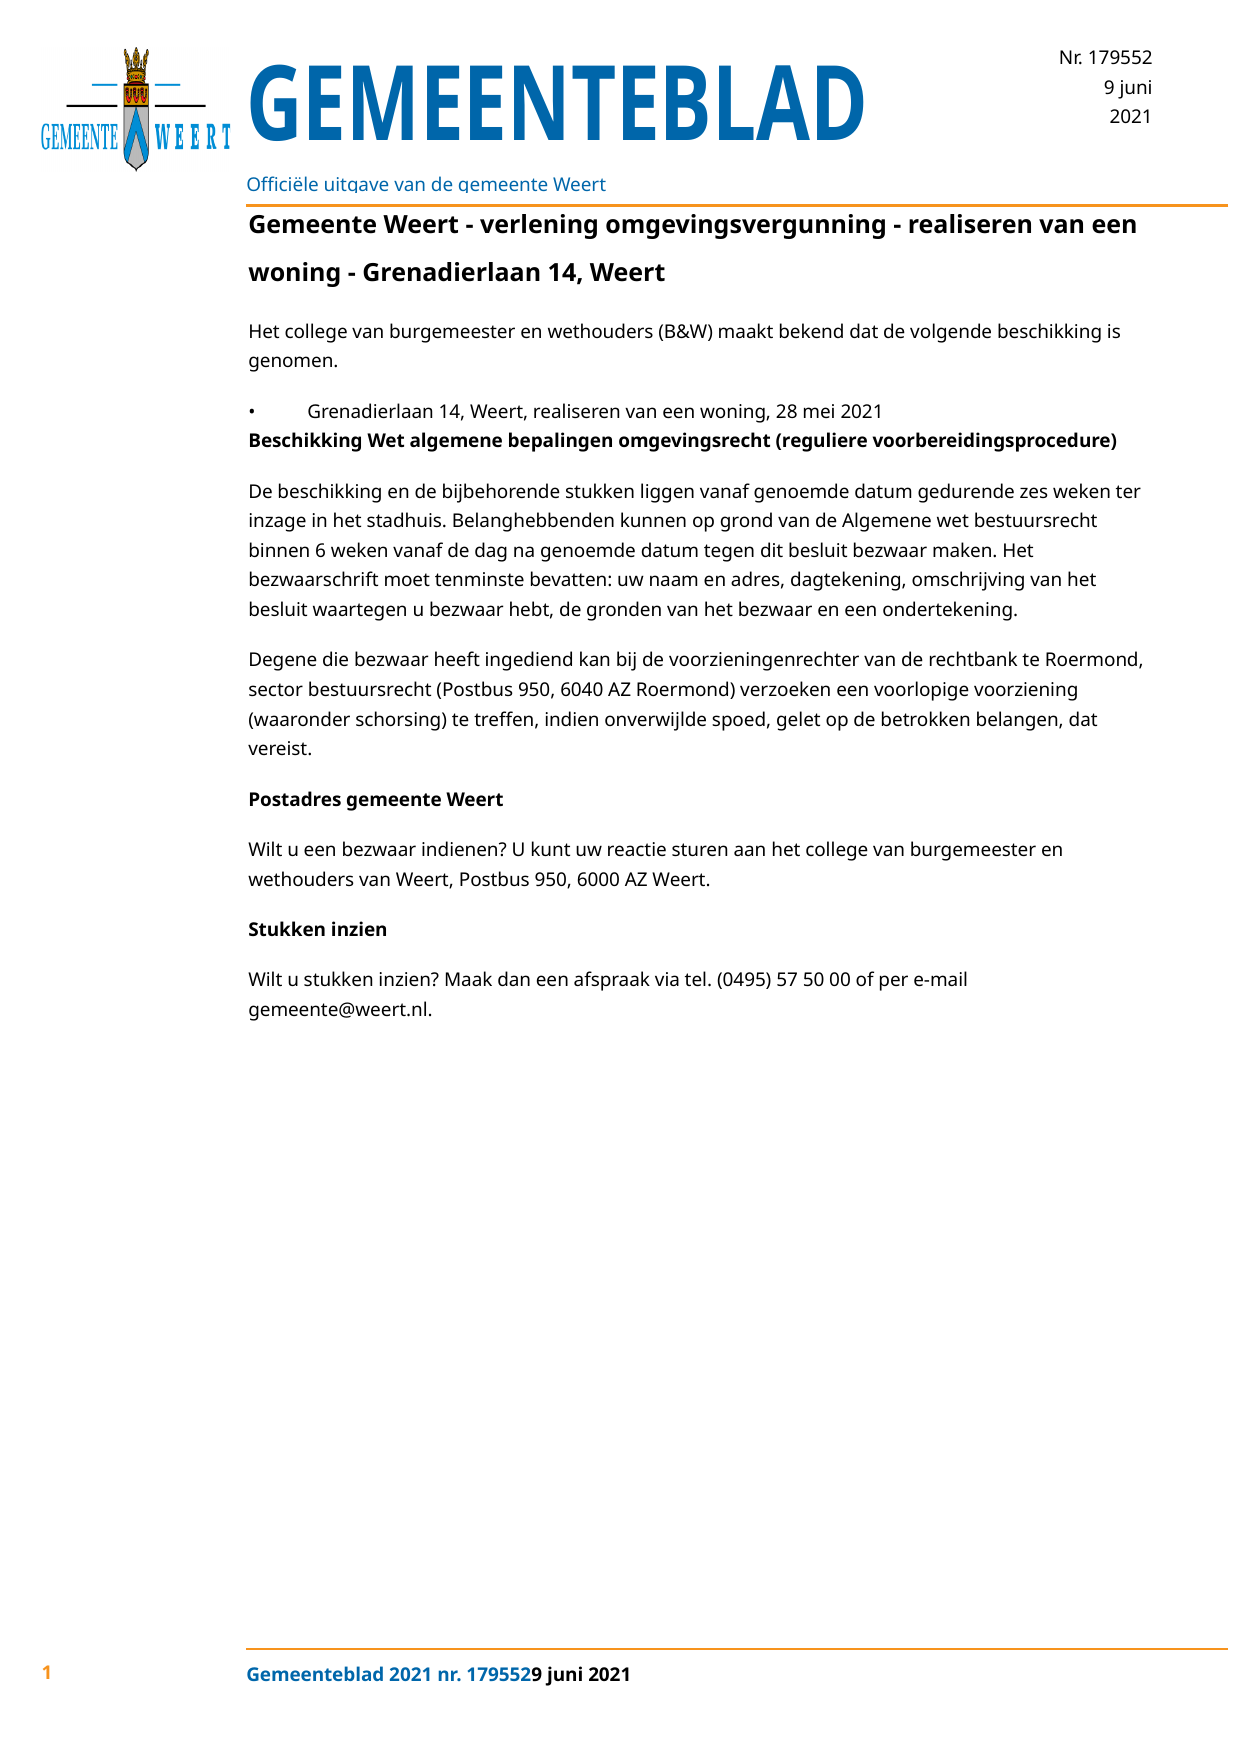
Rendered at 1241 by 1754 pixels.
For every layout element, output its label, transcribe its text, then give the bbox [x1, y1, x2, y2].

text Postadres gemeente Weert [248, 786, 1152, 812]
text Gemeente Weert - verlening omgevingsvergunning - realiseren van een woning - Grenadierlaan 14, Weert [248, 207, 1152, 288]
list Grenadierlaan 14, Weert, realiseren van een woning, 28 mei 2021 [248, 398, 1152, 424]
text Beschikking Wet algemene bepalingen omgevingsrecht (reguliere voorbereidingsprocedure) [248, 427, 1152, 453]
picture [41, 47, 231, 172]
text Wilt u een bezwaar indienen? U kunt uw reactie sturen aan het college van burgemeester en wethouders van Weert, Postbus 950, 6000 AZ Weert. [248, 836, 1152, 892]
text De beschikking en de bijbehorende stukken liggen vanaf genoemde datum gedurende zes weken ter inzage in het stadhuis. Belanghebbenden kunnen op grond van de Algemene wet bestuursrecht binnen 6 weken vanaf de dag na genoemde datum tegen dit besluit bezwaar maken. Het bezwaarschrift moet tenminste bevatten: uw naam en adres, dagtekening, omschrijving van het besluit waartegen u bezwaar hebt, de gronden van het bezwaar en een ondertekening. [248, 478, 1152, 622]
text Degene die bezwaar heeft ingediend kan bij de voorzieningenrechter van de rechtbank te Roermond, sector bestuursrecht (Postbus 950, 6040 AZ Roermond) verzoeken een voorlopige voorziening (waaronder schorsing) te treffen, indien onverwijlde spoed, gelet op de betrokken belangen, dat vereist. [248, 647, 1152, 761]
text Wilt u stukken inzien? Maak dan een afspraak via tel. (0495) 57 50 00 of per e-mail gemeente@weert.nl. [248, 967, 1152, 1022]
text Het college van burgemeester en wethouders (B&W) maakt bekend dat de volgende beschikking is genomen. [248, 318, 1152, 373]
text Stukken inzien [248, 916, 1152, 942]
